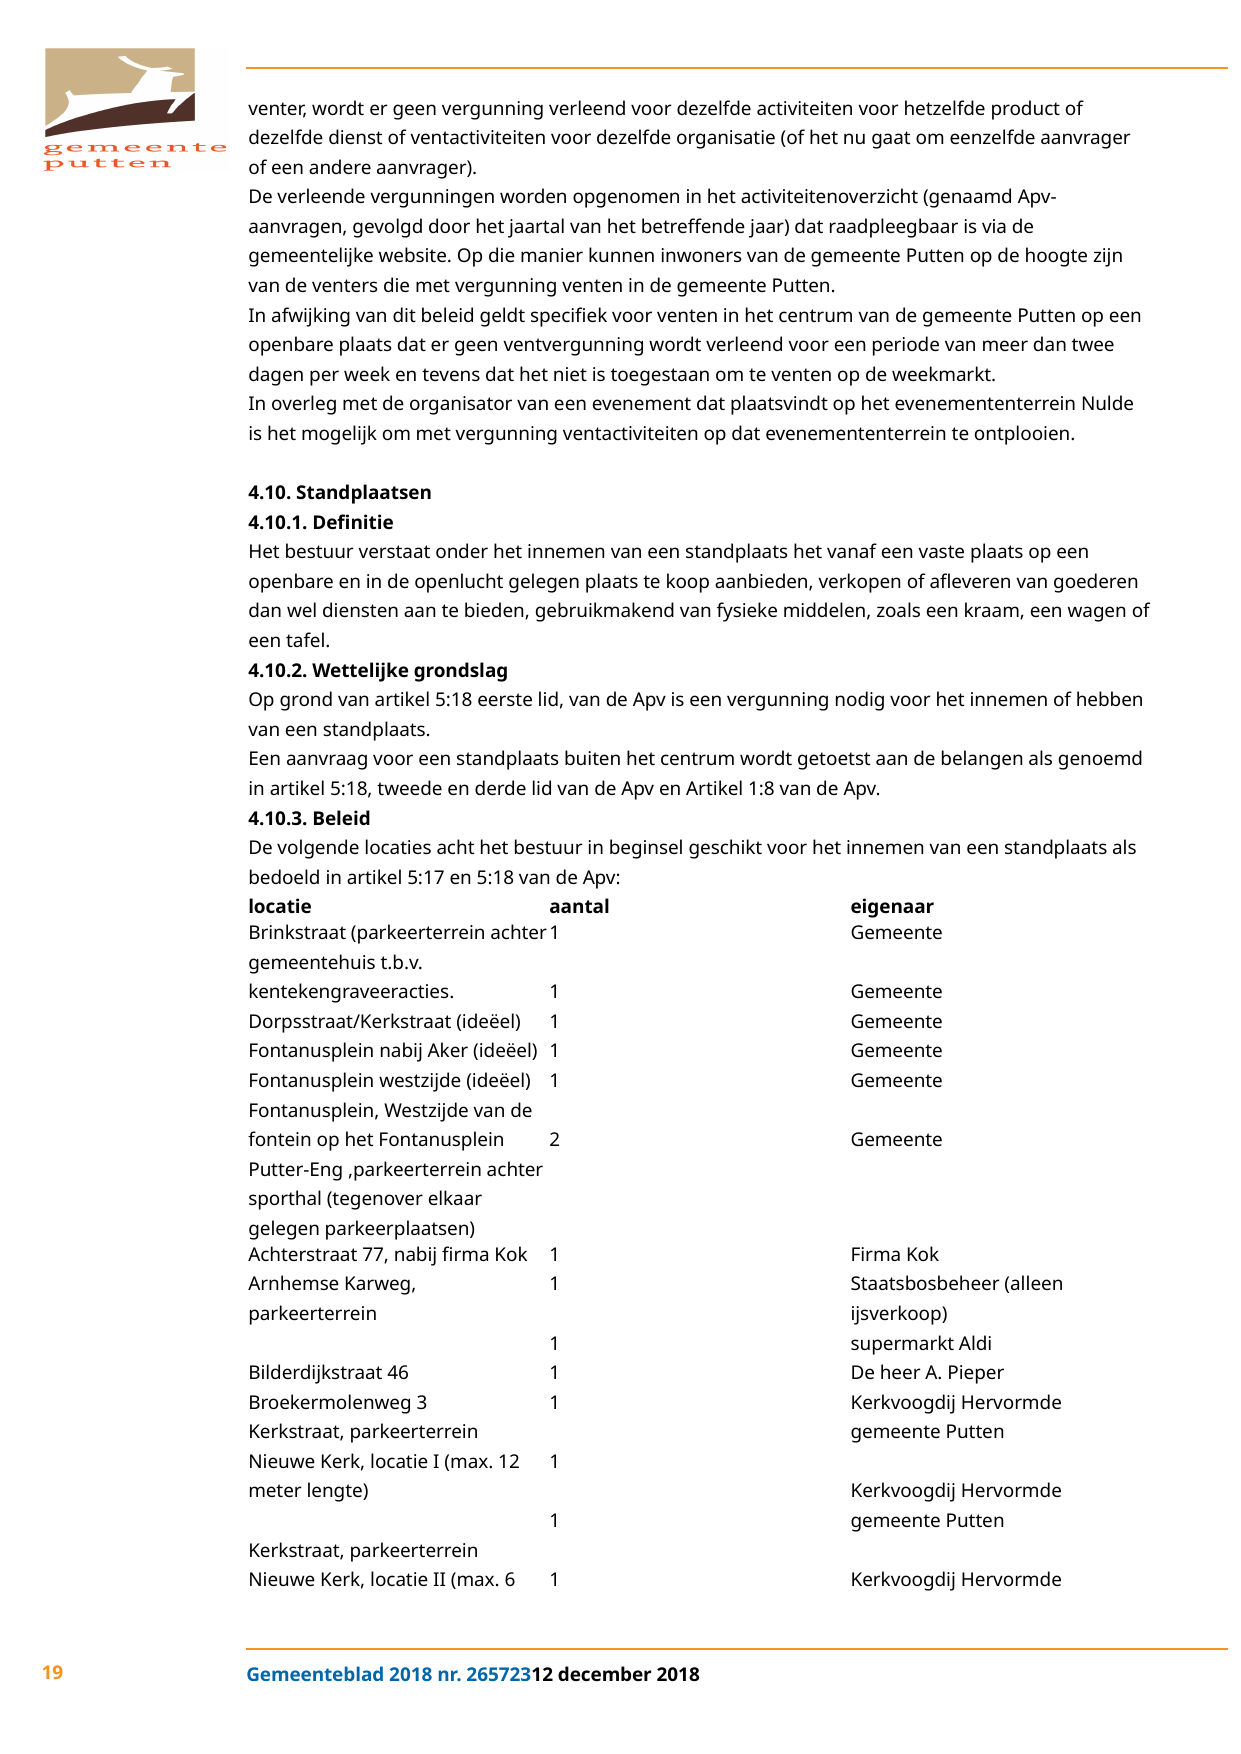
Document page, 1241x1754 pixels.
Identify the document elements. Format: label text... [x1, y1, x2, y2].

text In overleg met de organisator van een evenement dat plaatsvindt op het evenemententerrein Nulde is het mogelijk om met vergunning ventactiviteiten op dat evenemententerrein te ontplooien. [248, 391, 1152, 446]
text 4.10.3. Beleid [248, 805, 1152, 831]
table_cell Achterstraat 77, nabij firma Kok Arnhemse Karweg, parkeerterrein Bilderdijkstraat 46 Broekermolenweg 3 Kerkstraat, parkeerterrein Nieuwe Kerk, locatie I (max. 12 meter lengte) Kerkstraat, parkeerterrein Nieuwe Kerk, locatie II (max. 6 [248, 1241, 549, 1592]
table_cell 1 1 1 1 1 2 [549, 919, 850, 1241]
text De volgende locaties acht het bestuur in beginsel geschikt voor het innemen van een standplaats als bedoeld in artikel 5:17 en 5:18 van de Apv: [248, 834, 1152, 890]
text 4.10.2. Wettelijke grondslag [248, 657, 1152, 683]
text De verleende vergunningen worden opgenomen in het activiteitenoverzicht (genaamd Apv-aanvragen, gevolgd door het jaartal van het betreffende jaar) dat raadpleegbaar is via de gemeentelijke website. Op die manier kunnen inwoners van de gemeente Putten op de hoogte zijn van de venters die met vergunning venten in de gemeente Putten. [248, 183, 1152, 298]
text Op grond van artikel 5:18 eerste lid, van de Apv is een vergunning nodig voor het innemen of hebben van een standplaats. [248, 686, 1152, 742]
table_cell Gemeente Gemeente Gemeente Gemeente Gemeente Gemeente [850, 919, 1152, 1241]
text Het bestuur verstaat onder het innemen van een standplaats het vanaf een vaste plaats op een openbare en in de openlucht gelegen plaats te koop aanbieden, verkopen of afleveren van goederen dan wel diensten aan te bieden, gebruikmakend van fysieke middelen, zoals een kraam, een wagen of een tafel. [248, 538, 1152, 653]
table_header locatie [248, 894, 549, 919]
table_cell 1 1 1 1 1 1 1 1 [549, 1241, 850, 1592]
text 4.10.1. Definitie [248, 509, 1152, 535]
text In afwijking van dit beleid geldt specifiek voor venten in het centrum van de gemeente Putten op een openbare plaats dat er geen ventvergunning wordt verleend voor een periode van meer dan twee dagen per week en tevens dat het niet is toegestaan om te venten op de weekmarkt. [248, 302, 1152, 387]
text venter, wordt er geen vergunning verleend voor dezelfde activiteiten voor hetzelfde product of dezelfde dienst of ventactiviteiten voor dezelfde organisatie (of het nu gaat om eenzelfde aanvrager of een andere aanvrager). [248, 95, 1152, 180]
text 4.10. Standplaatsen [248, 479, 1152, 505]
table_cell Brinkstraat (parkeerterrein achter gemeentehuis t.b.v. kentekengraveeracties. Dorpsstraat/Kerkstraat (ideëel) Fontanusplein nabij Aker (ideëel) Fontanusplein westzijde (ideëel) Fontanusplein, Westzijde van de fontein op het Fontanusplein Putter-Eng ,parkeerterrein achter sporthal (tegenover elkaar gelegen parkeerplaatsen) [248, 919, 549, 1241]
picture [41, 47, 231, 172]
table_header aantal [549, 894, 850, 919]
table_header eigenaar [850, 894, 1152, 919]
text Een aanvraag voor een standplaats buiten het centrum wordt getoetst aan de belangen als genoemd in artikel 5:18, tweede en derde lid van de Apv en Artikel 1:8 van de Apv. [248, 746, 1152, 801]
table_cell Firma Kok Staatsbosbeheer (alleen ijsverkoop) supermarkt Aldi De heer A. Pieper Kerkvoogdij Hervormde gemeente Putten Kerkvoogdij Hervormde gemeente Putten Kerkvoogdij Hervormde [850, 1241, 1152, 1592]
